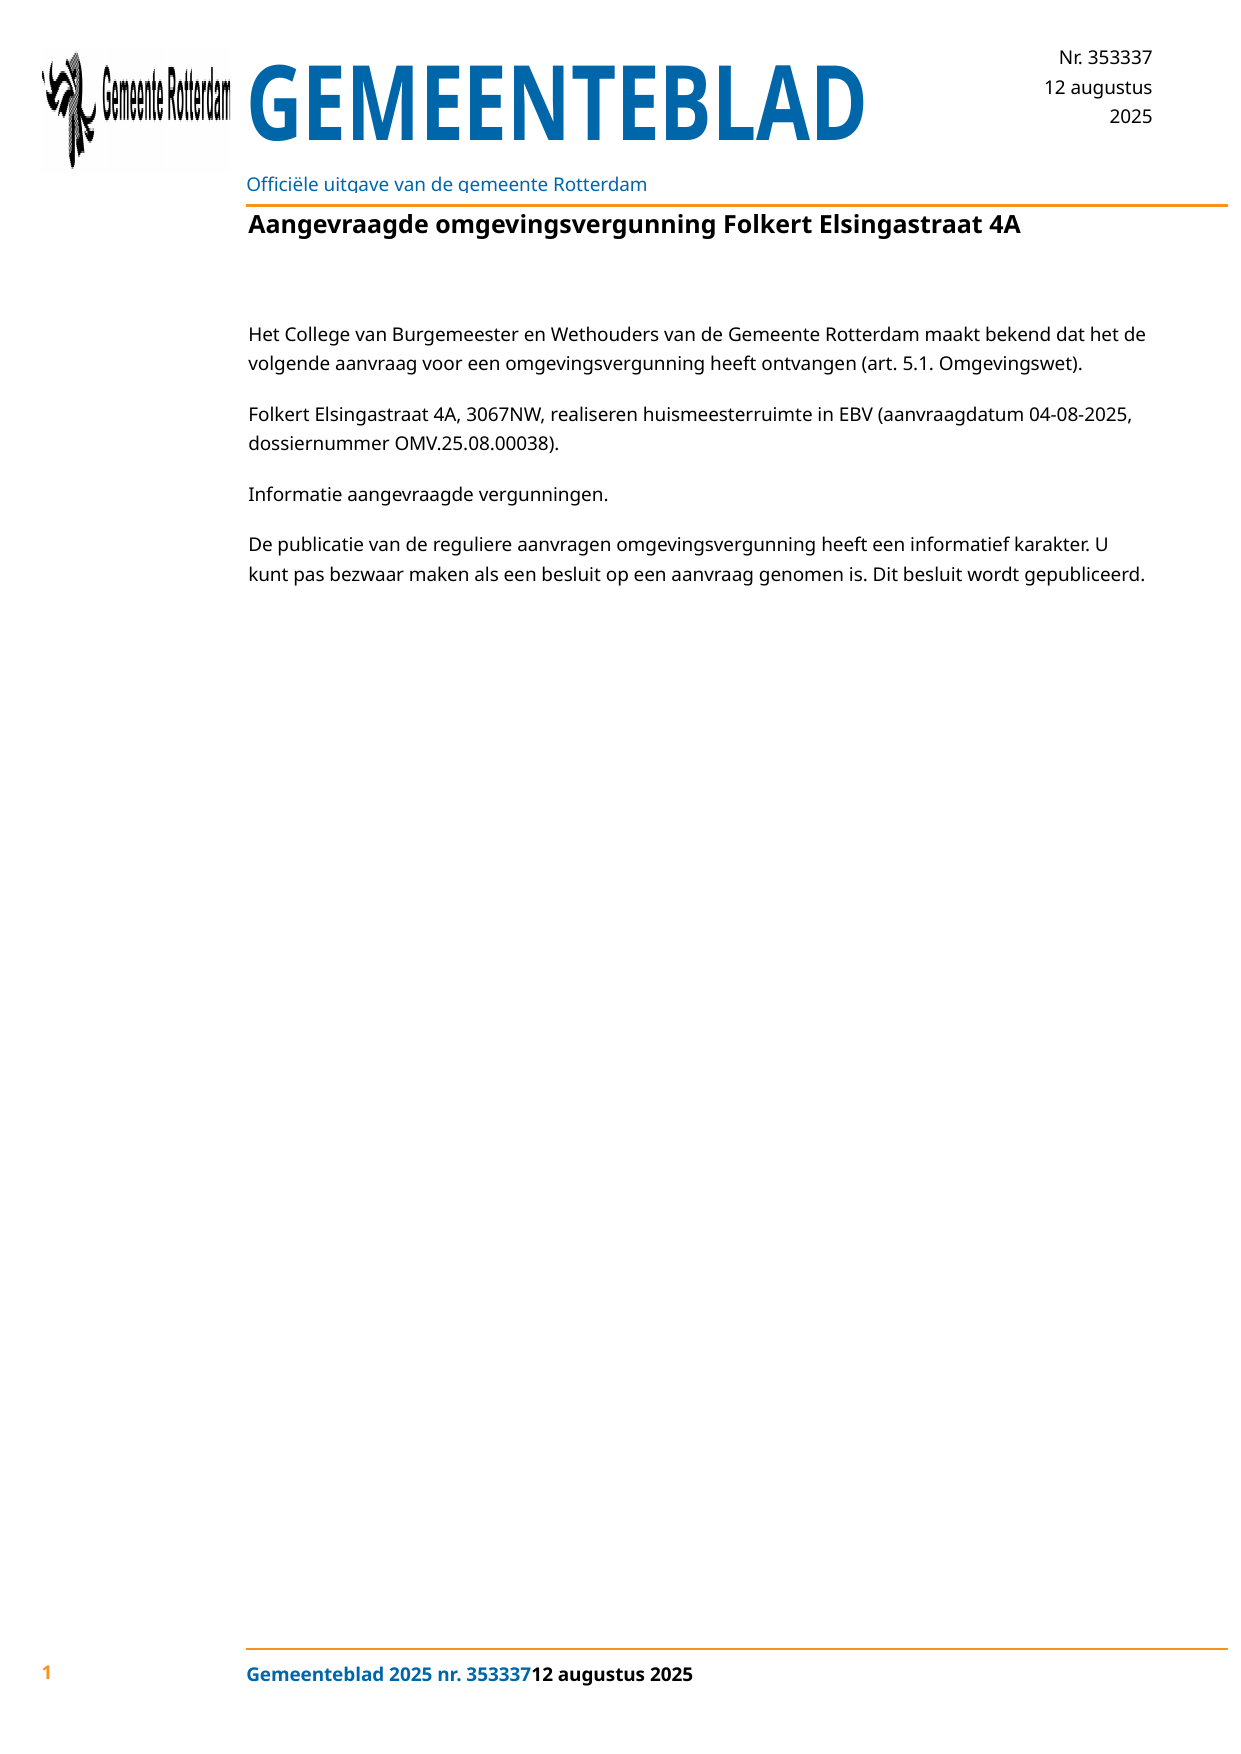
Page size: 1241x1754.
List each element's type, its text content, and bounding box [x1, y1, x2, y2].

text Aangevraagde omgevingsvergunning Folkert Elsingastraat 4A [248, 207, 1152, 241]
text Informatie aangevraagde vergunningen. [248, 481, 1152, 506]
text Het College van Burgemeester en Wethouders van de Gemeente Rotterdam maakt bekend dat het de volgende aanvraag voor een omgevingsvergunning heeft ontvangen (art. 5.1. Omgevingswet). [248, 321, 1152, 376]
text De publicatie van de reguliere aanvragen omgevingsvergunning heeft een informatief karakter. U kunt pas bezwaar maken als een besluit op een aanvraag genomen is. Dit besluit wordt gepubliceerd. [248, 531, 1152, 586]
text Folkert Elsingastraat 4A, 3067NW, realiseren huismeesterruimte in EBV (aanvraagdatum 04-08-2025, dossiernummer OMV.25.08.00038). [248, 401, 1152, 456]
picture [41, 47, 231, 172]
